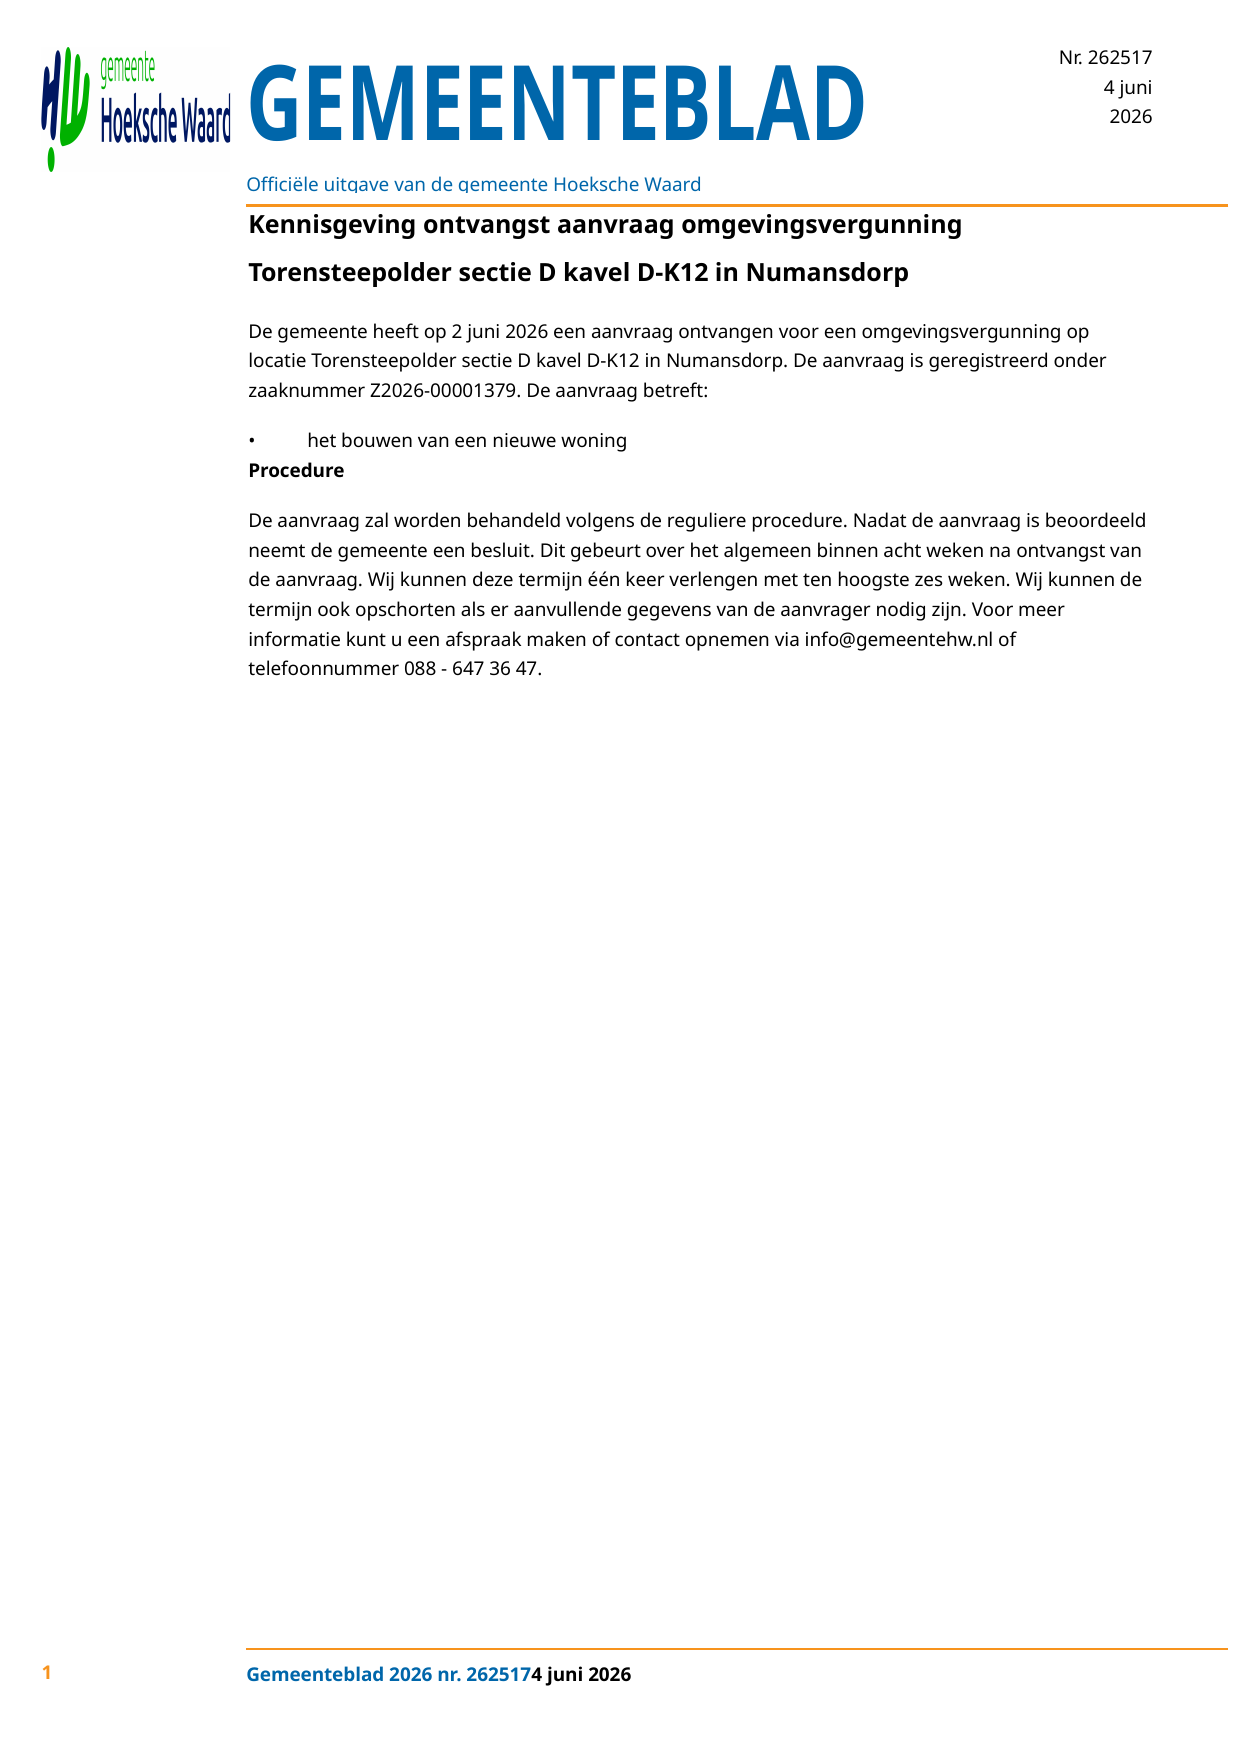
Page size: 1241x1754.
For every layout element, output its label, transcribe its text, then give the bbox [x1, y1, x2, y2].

text Kennisgeving ontvangst aanvraag omgevingsvergunning Torensteepolder sectie D kavel D-K12 in Numansdorp [248, 207, 1152, 288]
list het bouwen van een nieuwe woning [248, 427, 1152, 453]
text De aanvraag zal worden behandeld volgens de reguliere procedure. Nadat de aanvraag is beoordeeld neemt de gemeente een besluit. Dit gebeurt over het algemeen binnen acht weken na ontvangst van de aanvraag. Wij kunnen deze termijn één keer verlengen met ten hoogste zes weken. Wij kunnen de termijn ook opschorten als er aanvullende gegevens van de aanvrager nodig zijn. Voor meer informatie kunt u een afspraak maken of contact opnemen via info@gemeentehw.nl of telefoonnummer 088 - 647 36 47. [248, 507, 1152, 681]
text Procedure [248, 457, 1152, 483]
text De gemeente heeft op 2 juni 2026 een aanvraag ontvangen voor een omgevingsvergunning op locatie Torensteepolder sectie D kavel D-K12 in Numansdorp. De aanvraag is geregistreerd onder zaaknummer Z2026-00001379. De aanvraag betreft: [248, 318, 1152, 403]
picture [41, 47, 231, 172]
